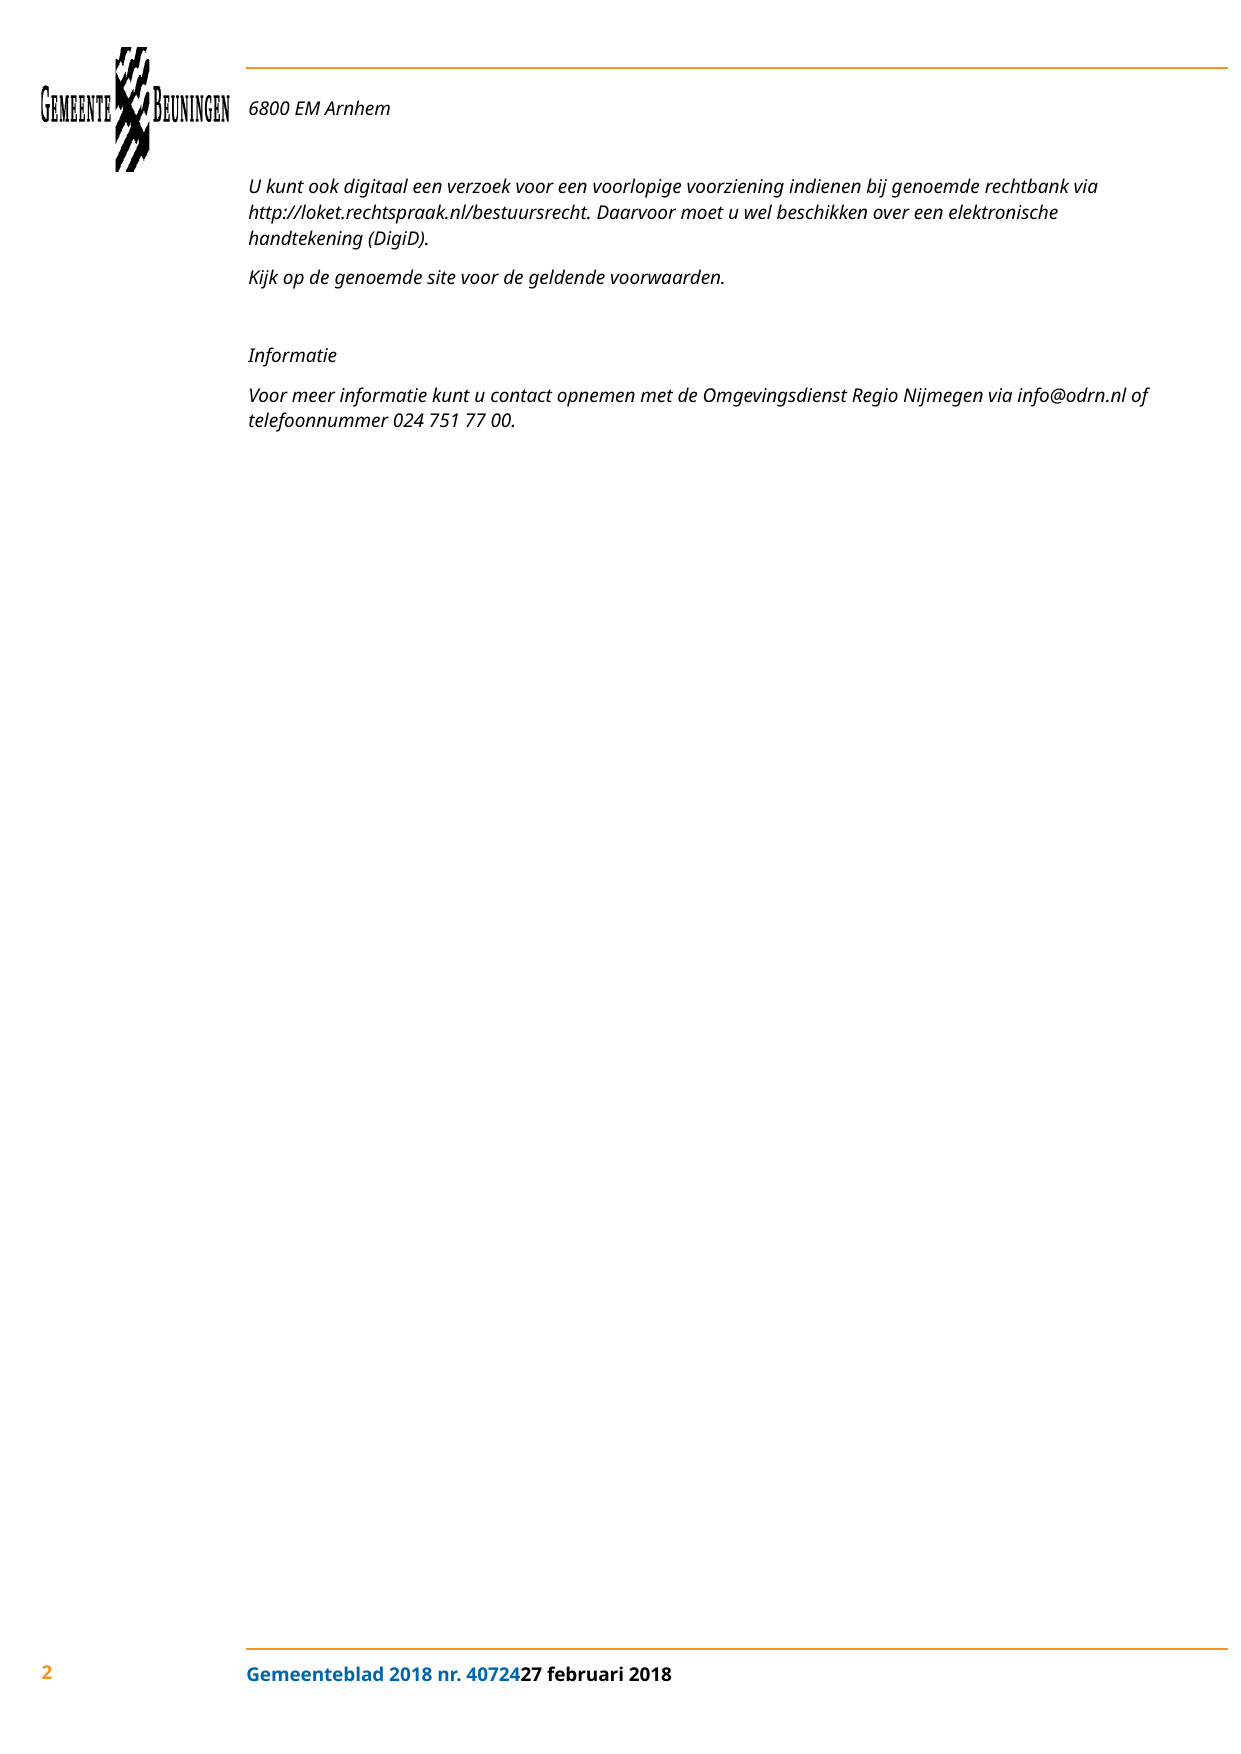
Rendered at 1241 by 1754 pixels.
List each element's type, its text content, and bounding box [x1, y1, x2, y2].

text U kunt ook digitaal een verzoek voor een voorlopige voorziening indienen bij genoemde rechtbank via http://loket.rechtspraak.nl/bestuursrecht. Daarvoor moet u wel beschikken over een elektronische handtekening (DigiD). [248, 173, 1152, 251]
text 6800 EM Arnhem [248, 95, 1152, 121]
picture [41, 47, 231, 172]
text Voor meer informatie kunt u contact opnemen met de Omgevingsdienst Regio Nijmegen via info@odrn.nl of telefoonnummer 024 751 77 00. [248, 382, 1152, 433]
text Informatie [248, 343, 1152, 368]
text Kijk op de genoemde site voor de geldende voorwaarden. [248, 264, 1152, 290]
